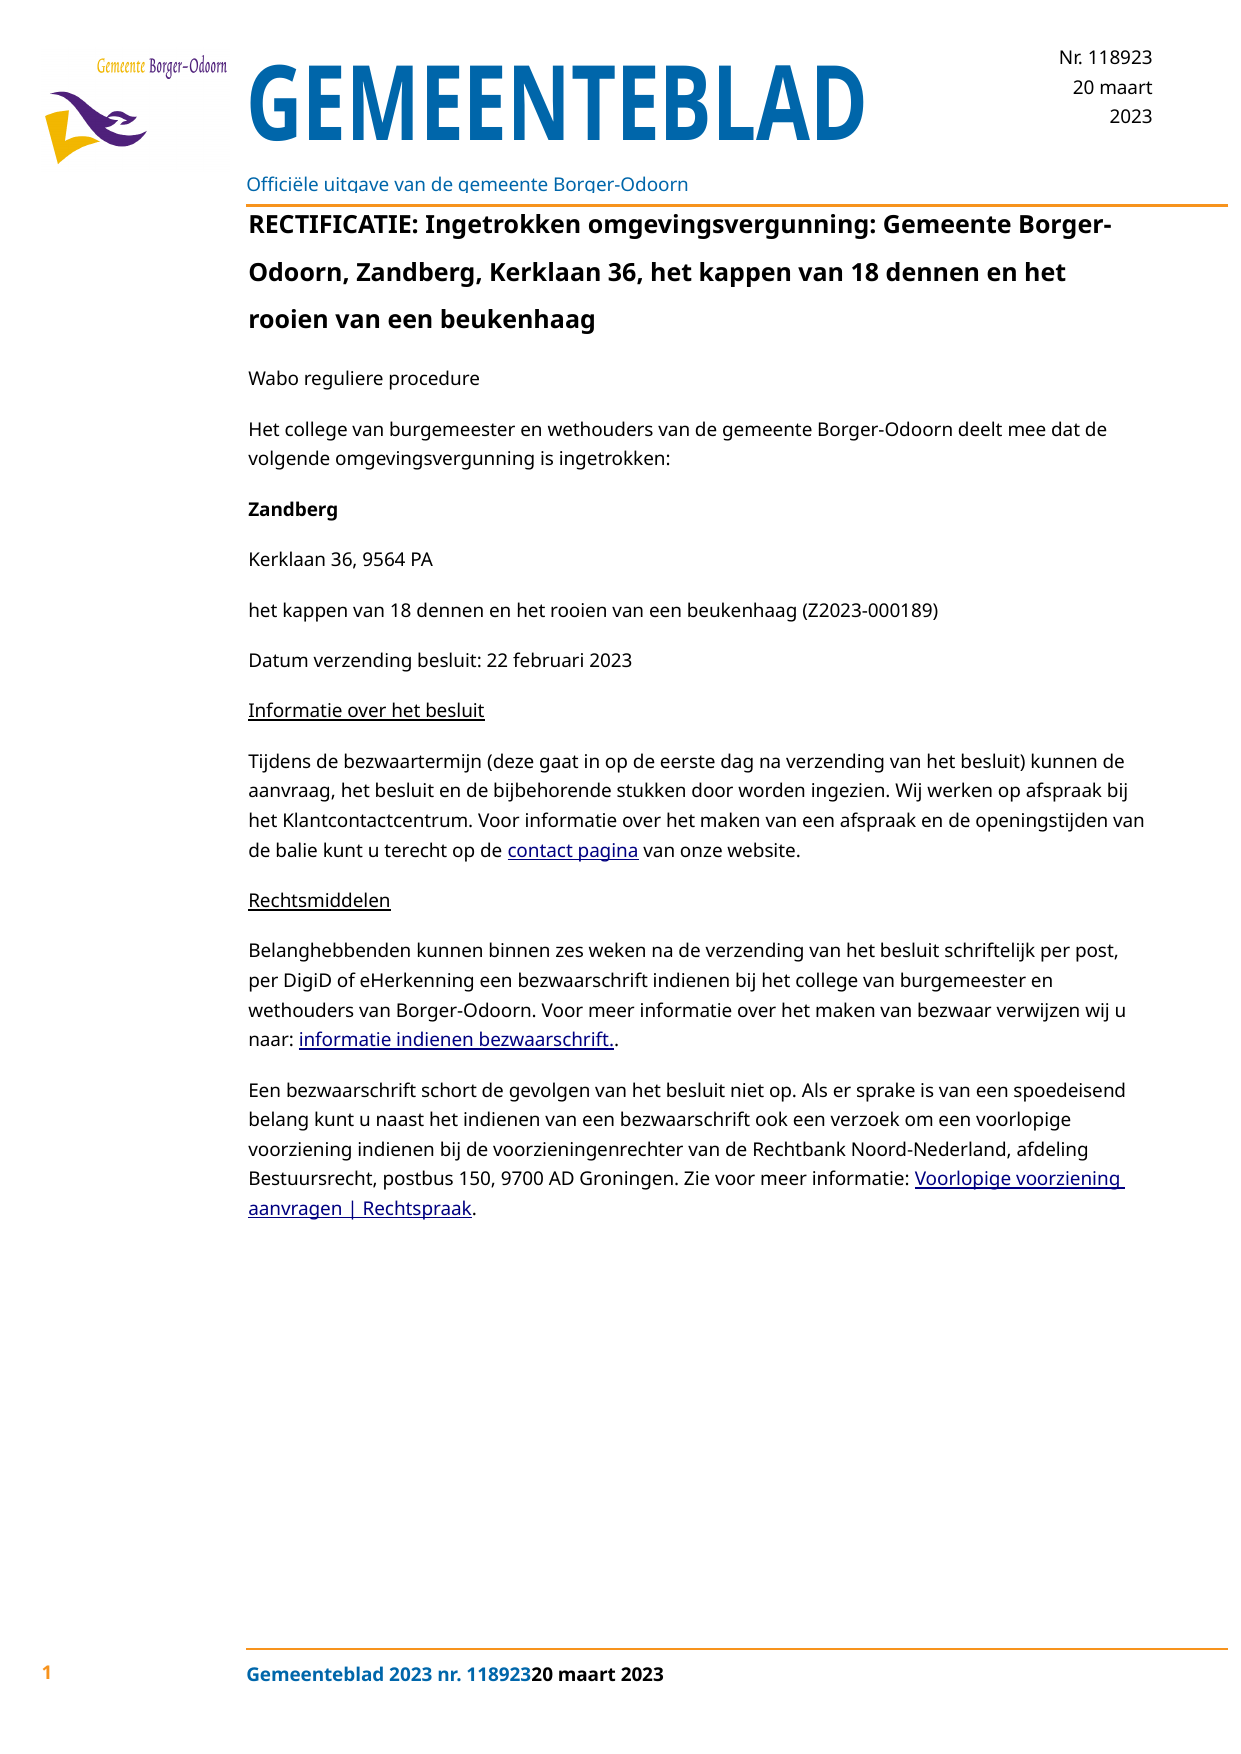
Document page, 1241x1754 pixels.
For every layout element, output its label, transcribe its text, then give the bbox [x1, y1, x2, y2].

text Belanghebbenden kunnen binnen zes weken na de verzending van het besluit schriftelijk per post, per DigiD of eHerkenning een bezwaarschrift indienen bij het college van burgemeester en wethouders van Borger-Odoorn. Voor meer informatie over het maken van bezwaar verwijzen wij u naar: informatie indienen bezwaarschrift.. [248, 938, 1152, 1052]
text het kappen van 18 dennen en het rooien van een beukenhaag (Z2023-000189) [248, 597, 1152, 622]
text Kerklaan 36, 9564 PA [248, 546, 1152, 572]
text Rechtsmiddelen [248, 887, 1152, 913]
text Het college van burgemeester en wethouders van de gemeente Borger-Odoorn deelt mee dat de volgende omgevingsvergunning is ingetrokken: [248, 416, 1152, 471]
text RECTIFICATIE: Ingetrokken omgevingsvergunning: Gemeente Borger-Odoorn, Zandberg, Kerklaan 36, het kappen van 18 dennen en het rooien van een beukenhaag [248, 207, 1152, 336]
text Een bezwaarschrift schort de gevolgen van het besluit niet op. Als er sprake is van een spoedeisend belang kunt u naast het indienen van een bezwaarschrift ook een verzoek om een voorlopige voorziening indienen bij de voorzieningenrechter van de Rechtbank Noord-Nederland, afdeling Bestuursrecht, postbus 150, 9700 AD Groningen. Zie voor meer informatie: Voorlopige voorziening aanvragen | Rechtspraak. [248, 1077, 1152, 1221]
picture [41, 47, 231, 172]
text Wabo reguliere procedure [248, 366, 1152, 391]
text Informatie over het besluit [248, 698, 1152, 723]
text Zandberg [248, 496, 1152, 522]
text Tijdens de bezwaartermijn (deze gaat in op de eerste dag na verzending van het besluit) kunnen de aanvraag, het besluit en de bijbehorende stukken door worden ingezien. Wij werken op afspraak bij het Klantcontactcentrum. Voor informatie over het maken van een afspraak en de openingstijden van de balie kunt u terecht op de contact pagina van onze website. [248, 748, 1152, 862]
text Datum verzending besluit: 22 februari 2023 [248, 647, 1152, 673]
